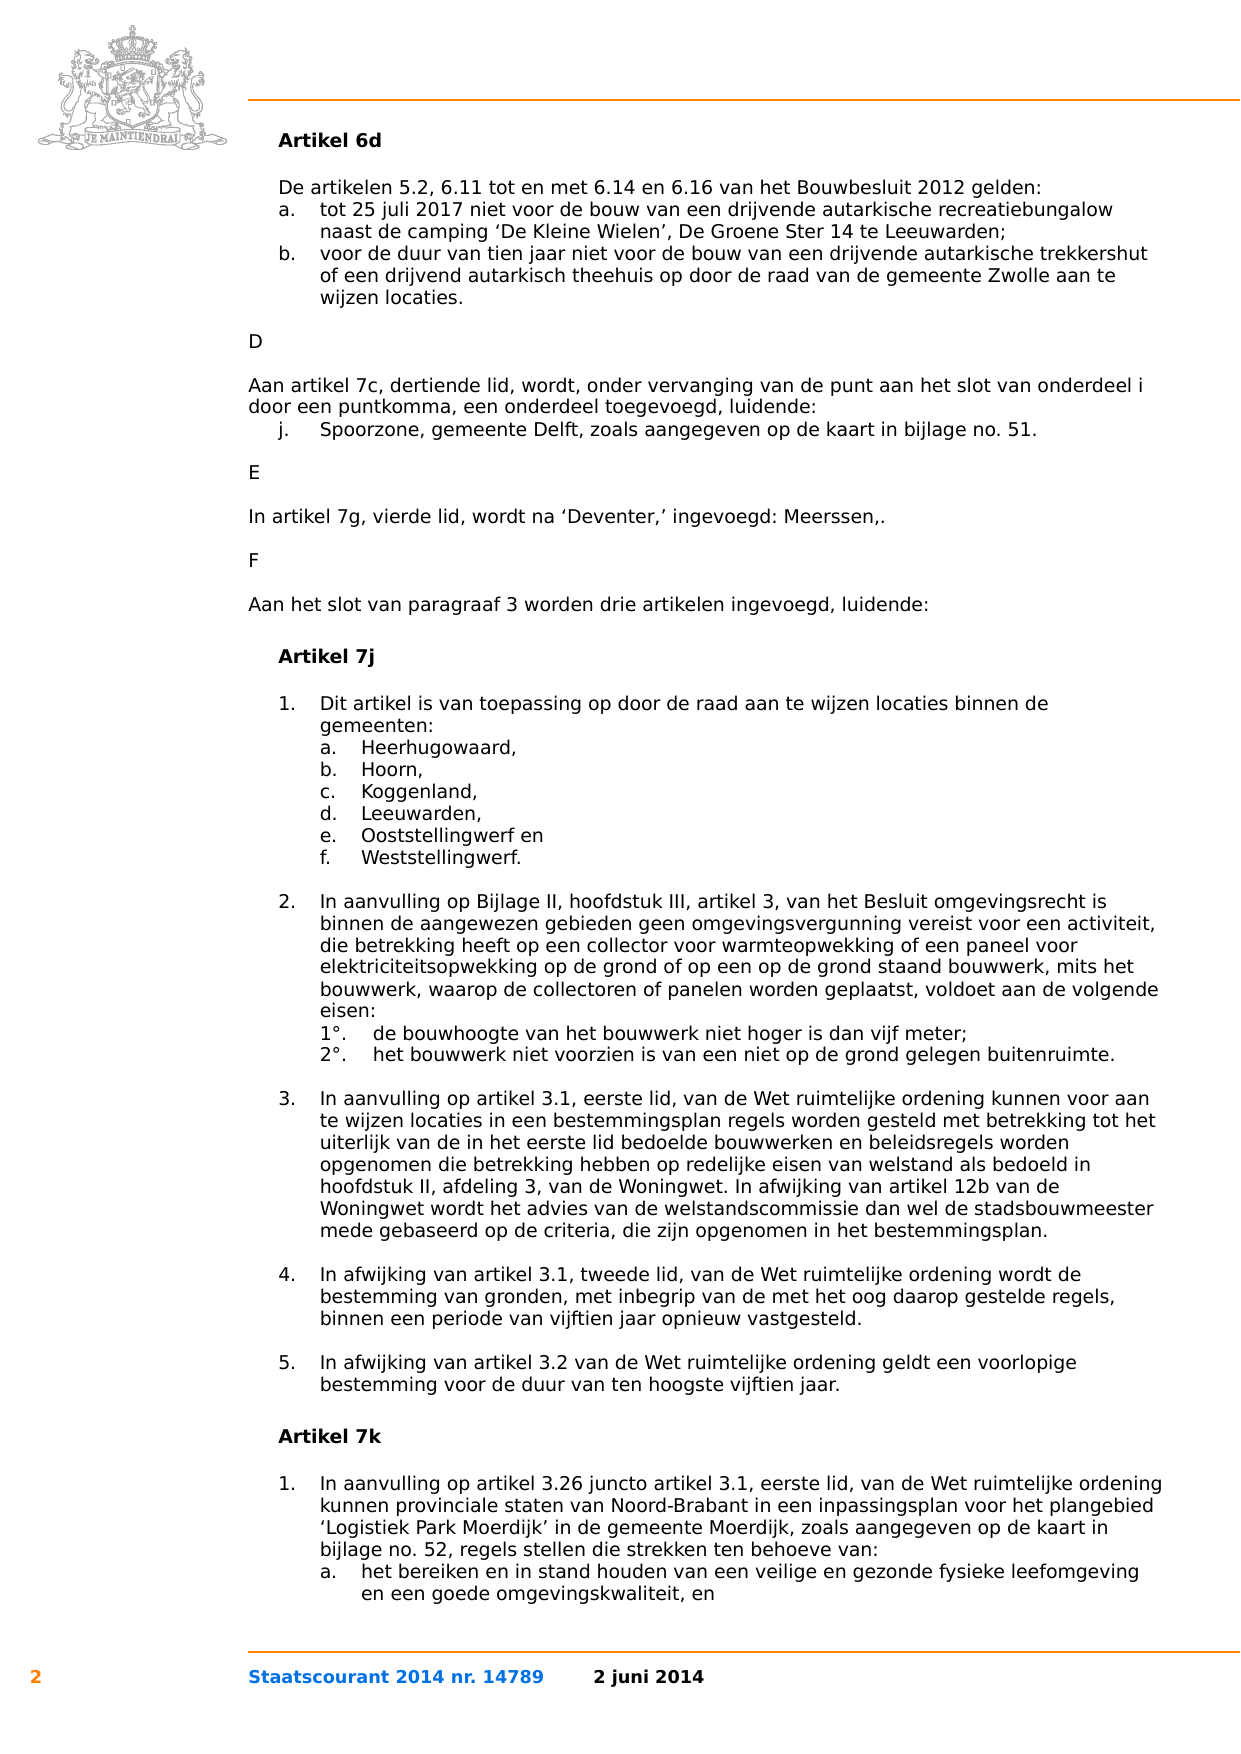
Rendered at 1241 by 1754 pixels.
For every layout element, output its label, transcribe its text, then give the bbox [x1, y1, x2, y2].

text a. het bereiken en in stand houden van een veilige en gezonde fysieke leefomgeving en een goede omgevingskwaliteit, en [319, 1561, 1163, 1604]
text j. Spoorzone, gemeente Delft, zoals aangegeven op de kaart in bijlage no. 51. [278, 418, 1163, 440]
text E [248, 462, 1163, 484]
text b. voor de duur van tien jaar niet voor de bouw van een drijvende autarkische trekkershut of een drijvend autarkisch theehuis op door de raad van de gemeente Zwolle aan te wijzen locaties. [278, 243, 1163, 309]
text 4. In afwijking van artikel 3.1, tweede lid, van de Wet ruimtelijke ordening wordt de bestemming van gronden, met inbegrip van de met het oog daarop gestelde regels, binnen een periode van vijftien jaar opnieuw vastgesteld. [278, 1264, 1163, 1330]
text Aan het slot van paragraaf 3 worden drie artikelen ingevoegd, luidende: [248, 594, 1163, 616]
text De artikelen 5.2, 6.11 tot en met 6.14 en 6.16 van het Bouwbesluit 2012 gelden: [278, 177, 1163, 199]
text 1. Dit artikel is van toepassing op door de raad aan te wijzen locaties binnen de gemeenten: [278, 693, 1163, 737]
subtitle Artikel 7j [278, 646, 1163, 668]
text e. Ooststellingwerf en [319, 825, 1163, 847]
text a. tot 25 juli 2017 niet voor de bouw van een drijvende autarkische recreatiebungalow naast de camping ‘De Kleine Wielen’, De Groene Ster 14 te Leeuwarden; [278, 199, 1163, 243]
subtitle Artikel 6d [278, 130, 1163, 152]
text 5. In afwijking van artikel 3.2 van de Wet ruimtelijke ordening geldt een voorlopige bestemming voor de duur van ten hoogste vijftien jaar. [278, 1352, 1163, 1396]
text 2. In aanvulling op Bijlage II, hoofdstuk III, artikel 3, van het Besluit omgevingsrecht is binnen de aangewezen gebieden geen omgevingsvergunning vereist voor een activiteit, die betrekking heeft op een collector voor warmteopwekking of een paneel voor elektriciteitsopwekking op de grond of op een op de grond staand bouwwerk, mits het bouwwerk, waarop de collectoren of panelen worden geplaatst, voldoet aan de volgende eisen: [278, 891, 1163, 1022]
text In artikel 7g, vierde lid, wordt na ‘Deventer,’ ingevoegd: Meerssen,. [248, 506, 1163, 528]
text b. Hoorn, [319, 759, 1163, 781]
text f. Weststellingwerf. [319, 847, 1163, 869]
text 1°. de bouwhoogte van het bouwwerk niet hoger is dan vijf meter; [319, 1022, 1163, 1044]
text D [248, 331, 1163, 353]
text F [248, 550, 1163, 572]
text Aan artikel 7c, dertiende lid, wordt, onder vervanging van de punt aan het slot van onderdeel i door een puntkomma, een onderdeel toegevoegd, luidende: [248, 374, 1163, 418]
text 3. In aanvulling op artikel 3.1, eerste lid, van de Wet ruimtelijke ordening kunnen voor aan te wijzen locaties in een bestemmingsplan regels worden gesteld met betrekking tot het uiterlijk van de in het eerste lid bedoelde bouwwerken en beleidsregels worden opgenomen die betrekking hebben op redelijke eisen van welstand als bedoeld in hoofdstuk II, afdeling 3, van de Woningwet. In afwijking van artikel 12b van de Woningwet wordt het advies van de welstandscommissie dan wel de stadsbouwmeester mede gebaseerd op de criteria, die zijn opgenomen in het bestemmingsplan. [278, 1088, 1163, 1242]
subtitle Artikel 7k [278, 1426, 1163, 1448]
text a. Heerhugowaard, [319, 737, 1163, 759]
text d. Leeuwarden, [319, 803, 1163, 825]
picture [38, 25, 227, 150]
text c. Koggenland, [319, 781, 1163, 803]
text 1. In aanvulling op artikel 3.26 juncto artikel 3.1, eerste lid, van de Wet ruimtelijke ordening kunnen provinciale staten van Noord-Brabant in een inpassingsplan voor het plangebied ‘Logistiek Park Moerdijk’ in de gemeente Moerdijk, zoals aangegeven op de kaart in bijlage no. 52, regels stellen die strekken ten behoeve van: [278, 1473, 1163, 1561]
text 2°. het bouwwerk niet voorzien is van een niet op de grond gelegen buitenruimte. [319, 1044, 1163, 1066]
